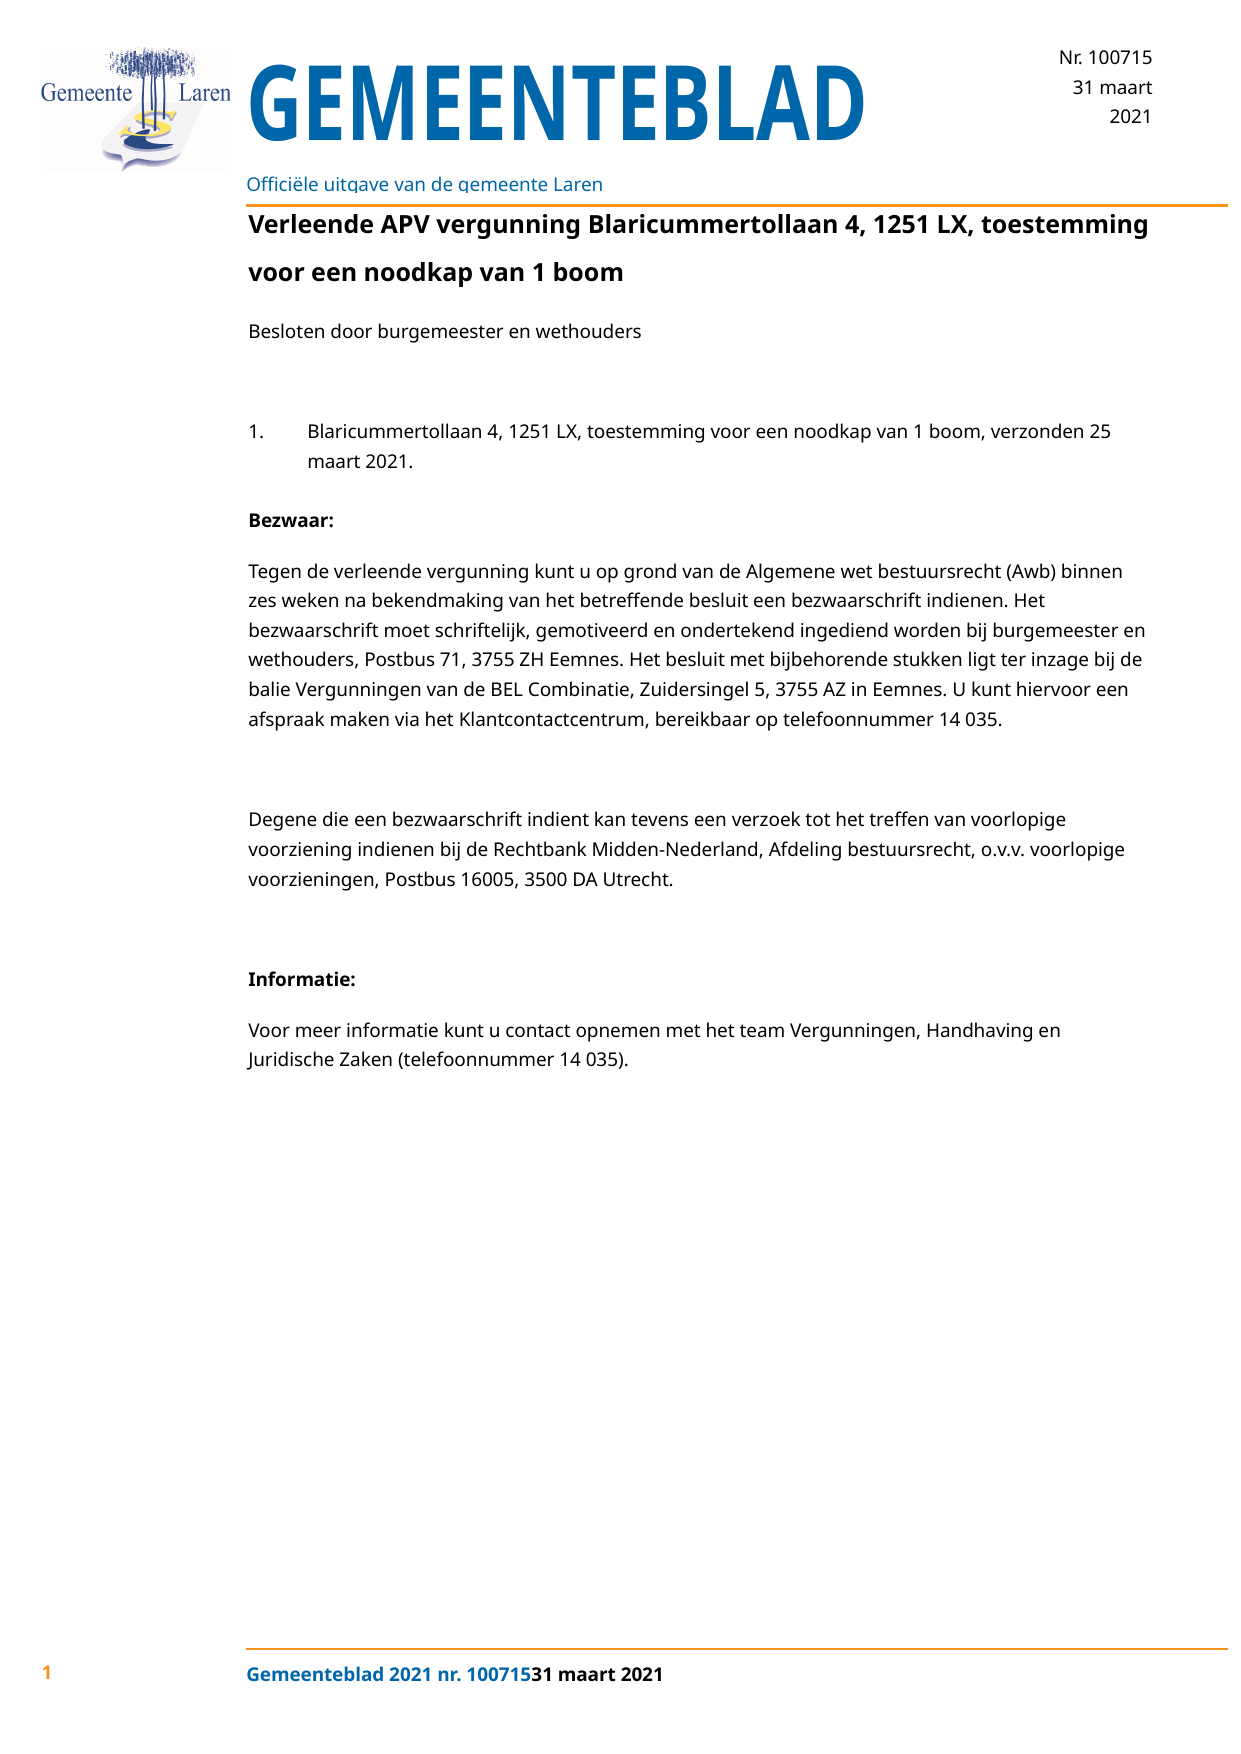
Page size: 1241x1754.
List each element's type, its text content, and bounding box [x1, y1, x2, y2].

list Blaricummertollaan 4, 1251 LX, toestemming voor een noodkap van 1 boom, verzonden 25 maart 2021. [248, 419, 1152, 474]
text Informatie: [248, 967, 1152, 992]
text Degene die een bezwaarschrift indient kan tevens een verzoek tot het treffen van voorlopige voorziening indienen bij de Rechtbank Midden-Nederland, Afdeling bestuursrecht, o.v.v. voorlopige voorzieningen, Postbus 16005, 3500 DA Utrecht. [248, 807, 1152, 892]
text Besloten door burgemeester en wethouders [248, 318, 1152, 344]
text Voor meer informatie kunt u contact opnemen met het team Vergunningen, Handhaving en Juridische Zaken (telefoonnummer 14 035). [248, 1017, 1152, 1072]
text Tegen de verleende vergunning kunt u op grond van de Algemene wet bestuursrecht (Awb) binnen zes weken na bekendmaking van het betreffende besluit een bezwaarschrift indienen. Het bezwaarschrift moet schriftelijk, gemotiveerd en ondertekend ingediend worden bij burgemeester en wethouders, Postbus 71, 3755 ZH Eemnes. Het besluit met bijbehorende stukken ligt ter inzage bij de balie Vergunningen van de BEL Combinatie, Zuidersingel 5, 3755 AZ in Eemnes. U kunt hiervoor een afspraak maken via het Klantcontactcentrum, bereikbaar op telefoonnummer 14 035. [248, 558, 1152, 732]
text Verleende APV vergunning Blaricummertollaan 4, 1251 LX, toestemming voor een noodkap van 1 boom [248, 207, 1152, 288]
picture [41, 47, 231, 172]
text Bezwaar: [248, 507, 1152, 533]
